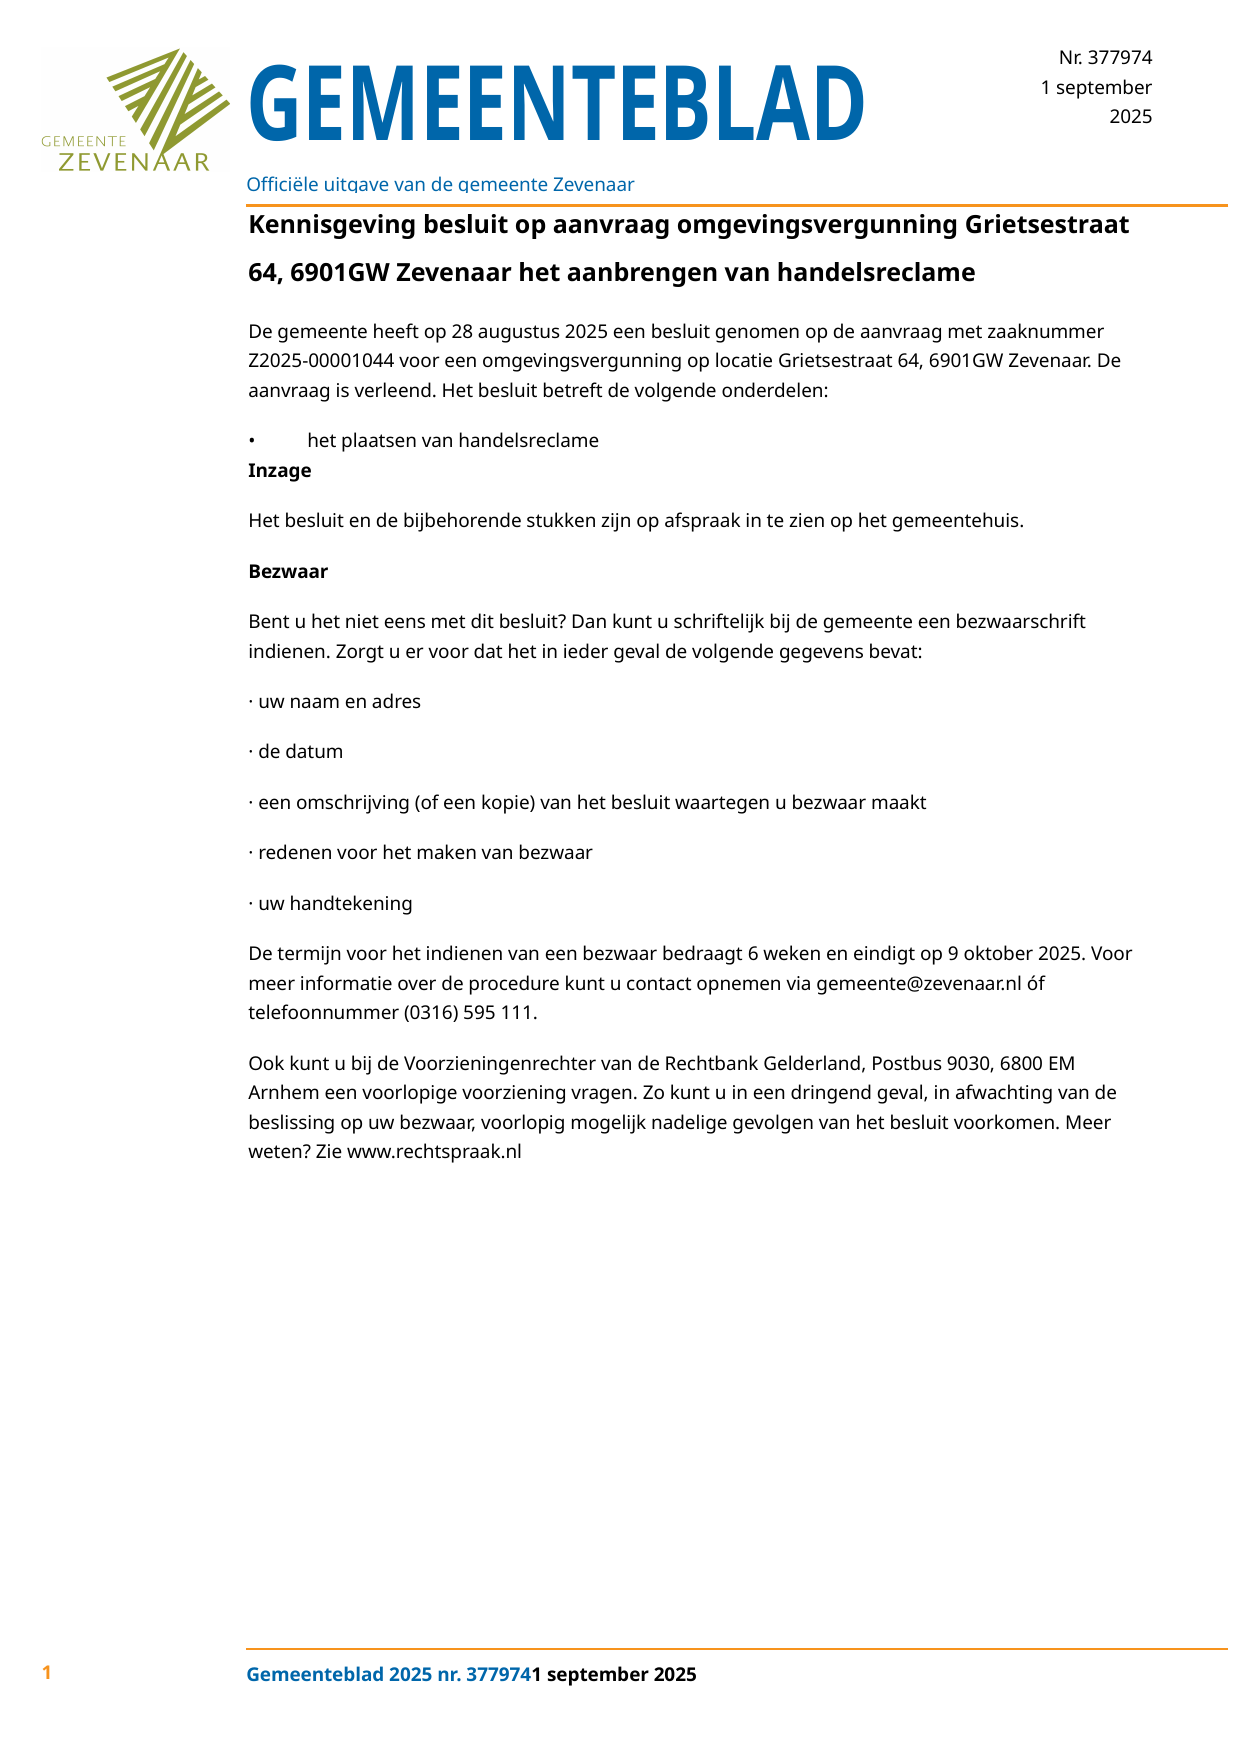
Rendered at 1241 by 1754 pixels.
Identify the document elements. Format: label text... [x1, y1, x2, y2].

text · uw naam en adres [248, 688, 1152, 714]
text · uw handtekening [248, 890, 1152, 916]
text De gemeente heeft op 28 augustus 2025 een besluit genomen op de aanvraag met zaaknummer Z2025-00001044 voor een omgevingsvergunning op locatie Grietsestraat 64, 6901GW Zevenaar. De aanvraag is verleend. Het besluit betreft de volgende onderdelen: [248, 318, 1152, 403]
text · de datum [248, 739, 1152, 764]
text Ook kunt u bij de Voorzieningenrechter van de Rechtbank Gelderland, Postbus 9030, 6800 EM Arnhem een voorlopige voorziening vragen. Zo kunt u in een dringend geval, in afwachting van de beslissing op uw bezwaar, voorlopig mogelijk nadelige gevolgen van het besluit voorkomen. Meer weten? Zie www.rechtspraak.nl [248, 1050, 1152, 1164]
text · redenen voor het maken van bezwaar [248, 839, 1152, 865]
text Bent u het niet eens met dit besluit? Dan kunt u schriftelijk bij de gemeente een bezwaarschrift indienen. Zorgt u er voor dat het in ieder geval de volgende gegevens bevat: [248, 608, 1152, 664]
text De termijn voor het indienen van een bezwaar bedraagt 6 weken en eindigt op 9 oktober 2025. Voor meer informatie over de procedure kunt u contact opnemen via gemeente@zevenaar.nl óf telefoonnummer (0316) 595 111. [248, 940, 1152, 1025]
text Inzage [248, 457, 1152, 483]
text Het besluit en de bijbehorende stukken zijn op afspraak in te zien op het gemeentehuis. [248, 507, 1152, 533]
text Kennisgeving besluit op aanvraag omgevingsvergunning Grietsestraat 64, 6901GW Zevenaar het aanbrengen van handelsreclame [248, 207, 1152, 288]
picture [41, 47, 231, 172]
text · een omschrijving (of een kopie) van het besluit waartegen u bezwaar maakt [248, 789, 1152, 815]
list het plaatsen van handelsreclame [248, 427, 1152, 453]
text Bezwaar [248, 558, 1152, 584]
